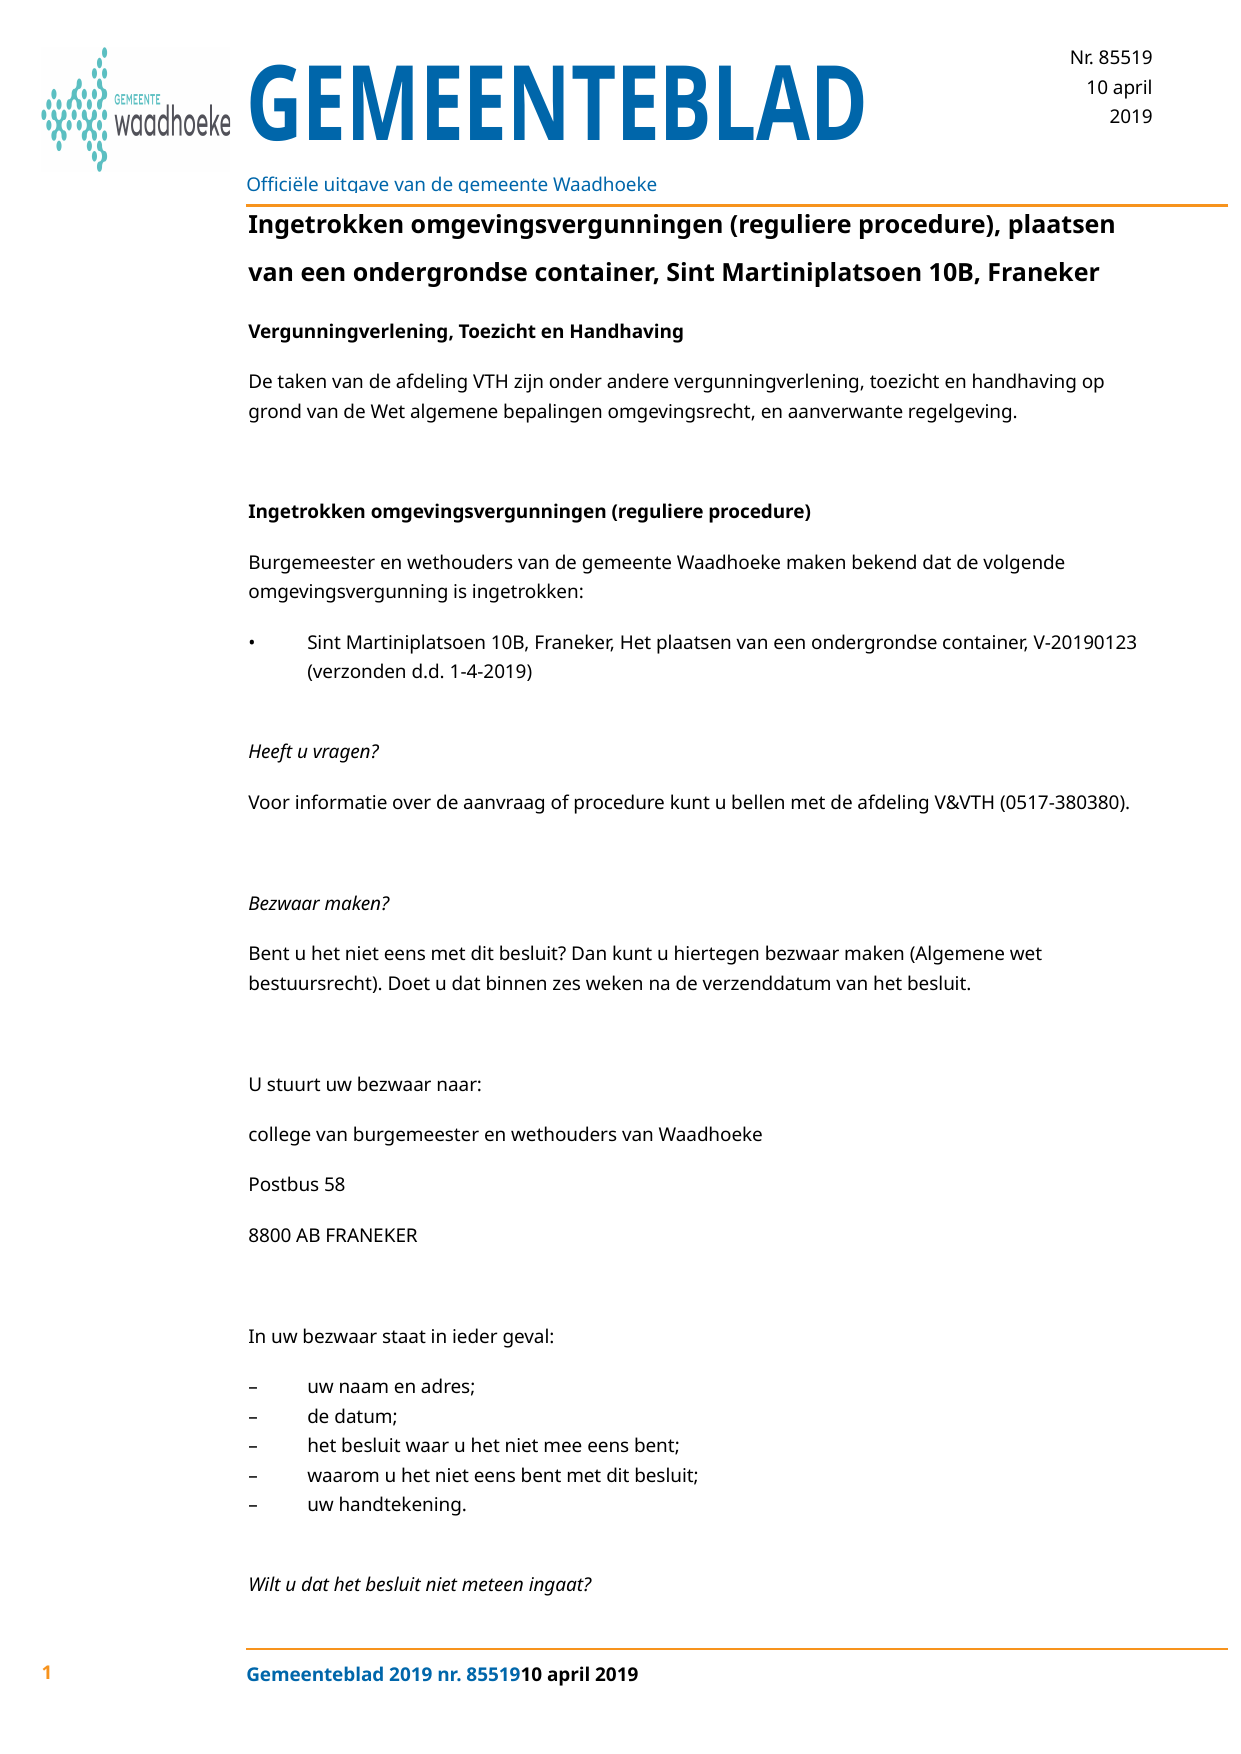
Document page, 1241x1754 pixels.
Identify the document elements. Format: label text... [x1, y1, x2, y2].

text 8800 AB FRANEKER [248, 1222, 1152, 1248]
text Burgemeester en wethouders van de gemeente Waadhoeke maken bekend dat de volgende omgevingsvergunning is ingetrokken: [248, 549, 1152, 604]
list het besluit waar u het niet mee eens bent; [248, 1432, 1152, 1458]
text Voor informatie over de aanvraag of procedure kunt u bellen met de afdeling V&VTH (0517-380380). [248, 789, 1152, 815]
text Heeft u vragen? [248, 739, 1152, 764]
list de datum; [248, 1403, 1152, 1429]
text U stuurt uw bezwaar naar: [248, 1071, 1152, 1097]
text college van burgemeester en wethouders van Waadhoeke [248, 1121, 1152, 1147]
text Postbus 58 [248, 1172, 1152, 1197]
text In uw bezwaar staat in ieder geval: [248, 1323, 1152, 1349]
list uw handtekening. [248, 1492, 1152, 1517]
list waarom u het niet eens bent met dit besluit; [248, 1462, 1152, 1488]
text De taken van de afdeling VTH zijn onder andere vergunningverlening, toezicht en handhaving op grond van de Wet algemene bepalingen omgevingsrecht, en aanverwante regelgeving. [248, 368, 1152, 424]
text Vergunningverlening, Toezicht en Handhaving [248, 318, 1152, 344]
text Wilt u dat het besluit niet meteen ingaat? [248, 1572, 1152, 1597]
text Ingetrokken omgevingsvergunningen (reguliere procedure), plaatsen van een ondergrondse container, Sint Martiniplatsoen 10B, Franeker [248, 207, 1152, 288]
text Ingetrokken omgevingsvergunningen (reguliere procedure) [248, 499, 1152, 524]
text Bezwaar maken? [248, 890, 1152, 916]
picture [41, 47, 231, 172]
text Bent u het niet eens met dit besluit? Dan kunt u hiertegen bezwaar maken (Algemene wet bestuursrecht). Doet u dat binnen zes weken na de verzenddatum van het besluit. [248, 940, 1152, 996]
list uw naam en adres; [248, 1373, 1152, 1399]
list Sint Martiniplatsoen 10B, Franeker, Het plaatsen van een ondergrondse container, V-20190123 (verzonden d.d. 1-4-2019) [248, 629, 1152, 684]
